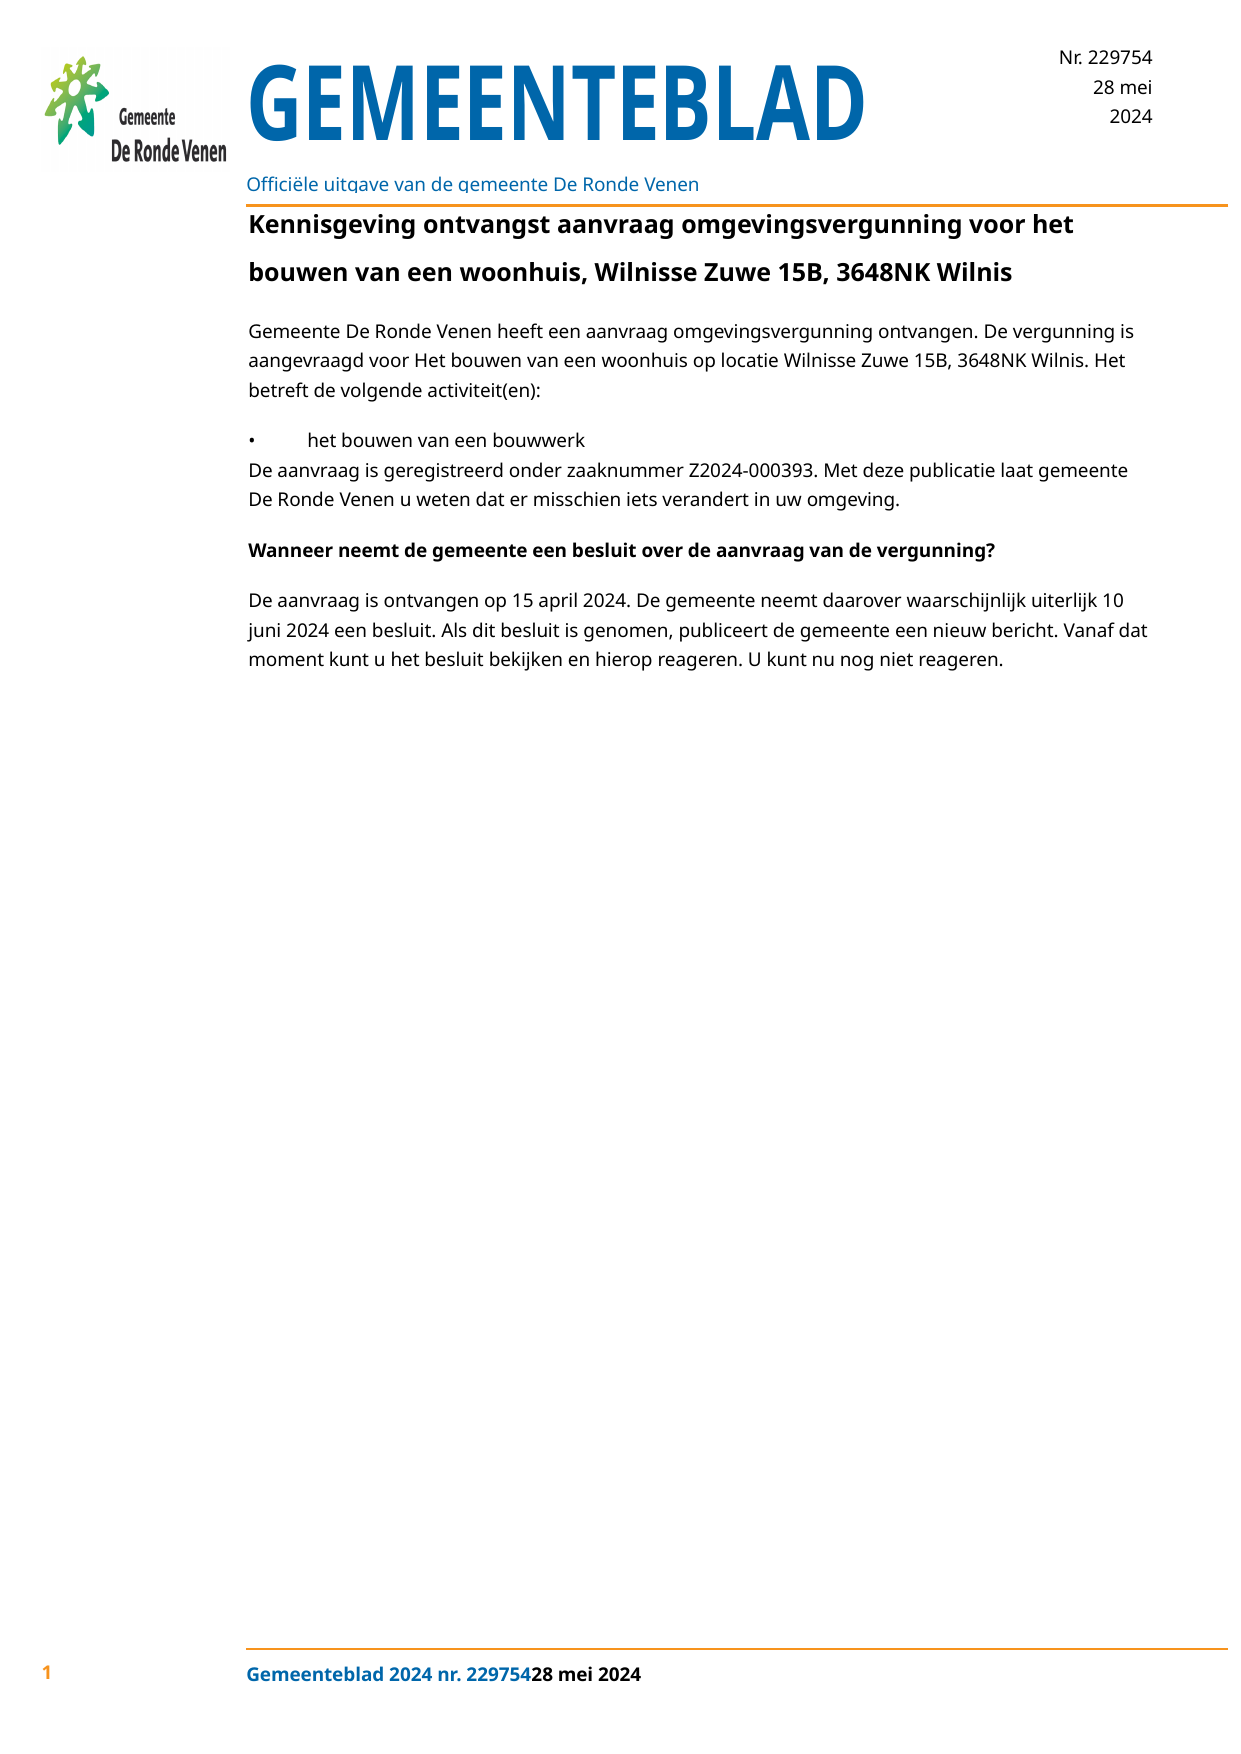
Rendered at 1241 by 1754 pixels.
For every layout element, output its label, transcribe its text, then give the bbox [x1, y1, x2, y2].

text Kennisgeving ontvangst aanvraag omgevingsvergunning voor het bouwen van een woonhuis, Wilnisse Zuwe 15B, 3648NK Wilnis [248, 207, 1152, 288]
text Wanneer neemt de gemeente een besluit over de aanvraag van de vergunning? [248, 537, 1152, 563]
picture [41, 47, 231, 172]
text De aanvraag is geregistreerd onder zaaknummer Z2024-000393. Met deze publicatie laat gemeente De Ronde Venen u weten dat er misschien iets verandert in uw omgeving. [248, 457, 1152, 512]
text Gemeente De Ronde Venen heeft een aanvraag omgevingsvergunning ontvangen. De vergunning is aangevraagd voor Het bouwen van een woonhuis op locatie Wilnisse Zuwe 15B, 3648NK Wilnis. Het betreft de volgende activiteit(en): [248, 318, 1152, 403]
list het bouwen van een bouwwerk [248, 427, 1152, 453]
text De aanvraag is ontvangen op 15 april 2024. De gemeente neemt daarover waarschijnlijk uiterlijk 10 juni 2024 een besluit. Als dit besluit is genomen, publiceert de gemeente een nieuw bericht. Vanaf dat moment kunt u het besluit bekijken en hierop reageren. U kunt nu nog niet reageren. [248, 587, 1152, 672]
